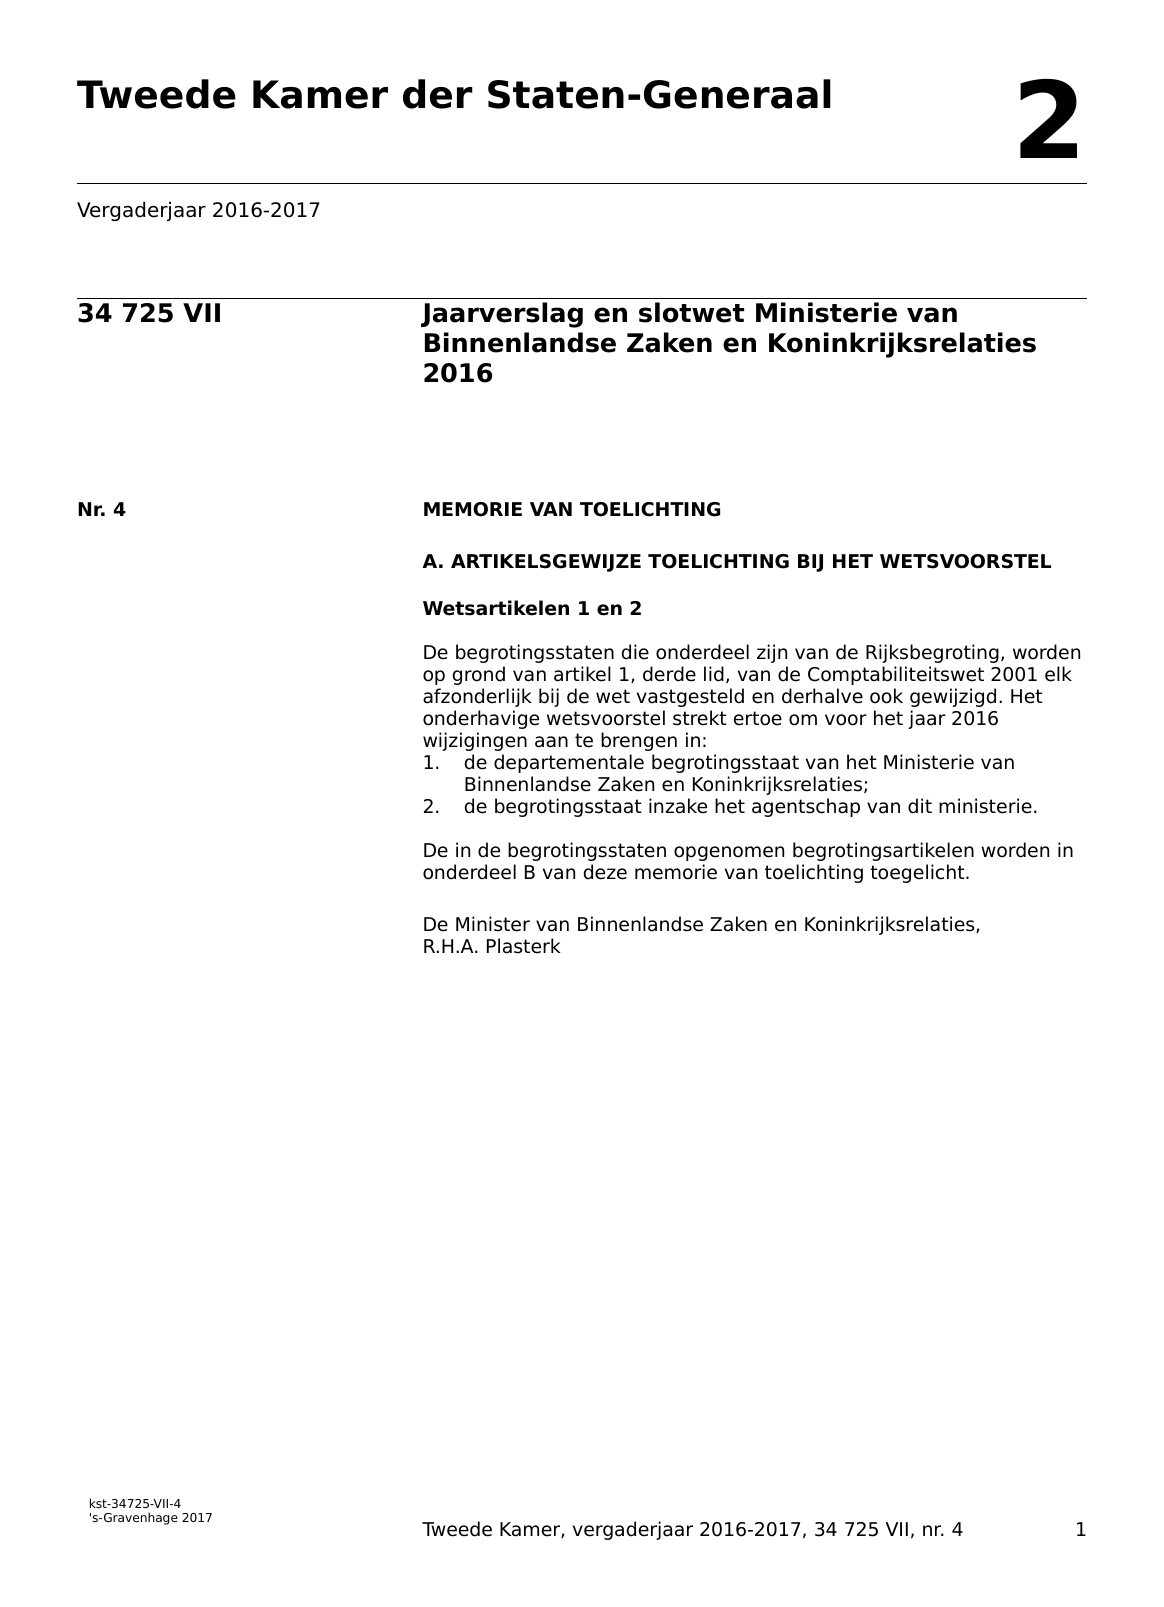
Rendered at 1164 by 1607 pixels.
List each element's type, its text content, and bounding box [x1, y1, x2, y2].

subtitle Nr. 4 MEMORIE VAN TOELICHTING [77, 499, 1087, 521]
subtitle 34 725 VII Jaarverslag en slotwet Ministerie van Binnenlandse Zaken en Koninkrijksrelaties 2016 [77, 299, 1087, 388]
text 's-Gravenhage 2017 [88, 1511, 323, 1525]
text kst-34725-VII-4 [88, 1497, 323, 1511]
table_header Tweede Kamer der Staten-Generaal [77, 59, 886, 183]
table_header 2 [886, 59, 1087, 183]
text De Minister van Binnenlandse Zaken en Koninkrijksrelaties, R.H.A. Plasterk [422, 914, 1087, 958]
subtitle A. ARTIKELSGEWIJZE TOELICHTING BIJ HET WETSVOORSTEL [422, 551, 1087, 573]
text 2. de begrotingsstaat inzake het agentschap van dit ministerie. [422, 796, 1087, 818]
text De in de begrotingsstaten opgenomen begrotingsartikelen worden in onderdeel B van deze memorie van toelichting toegelicht. [422, 840, 1087, 884]
text 1. de departementale begrotingsstaat van het Ministerie van Binnenlandse Zaken en Koninkrijksrelaties; [422, 752, 1087, 796]
text De begrotingsstaten die onderdeel zijn van de Rijksbegroting, worden op grond van artikel 1, derde lid, van de Comptabiliteitswet 2001 elk afzonderlijk bij de wet vastgesteld en derhalve ook gewijzigd. Het onderhavige wetsvoorstel strekt ertoe om voor het jaar 2016 wijzigingen aan te brengen in: [422, 642, 1087, 752]
subtitle Wetsartikelen 1 en 2 [422, 598, 1087, 620]
table_cell Vergaderjaar 2016-2017 [77, 184, 1087, 298]
